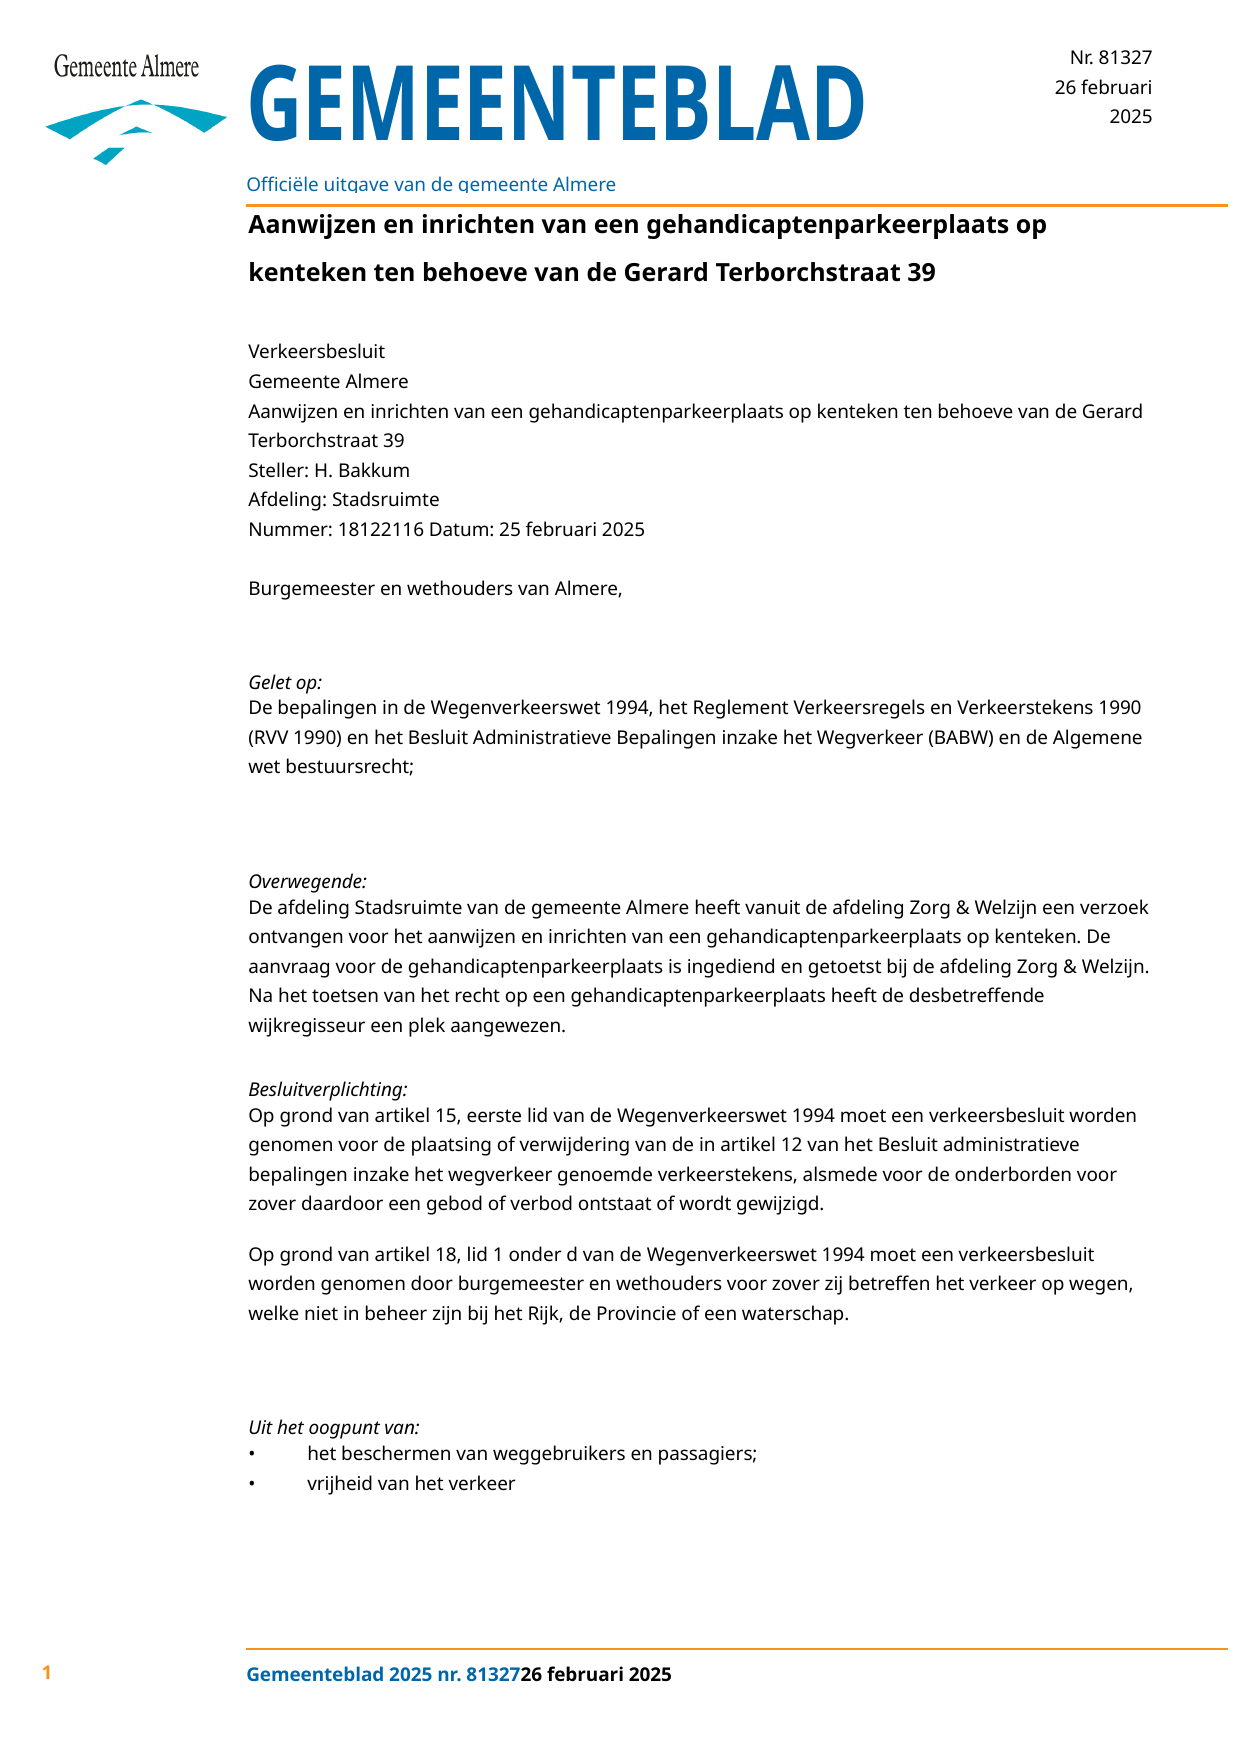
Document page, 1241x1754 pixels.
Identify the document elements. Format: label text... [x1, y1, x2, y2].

text Verkeersbesluit [248, 339, 1152, 364]
text De afdeling Stadsruimte van de gemeente Almere heeft vanuit de afdeling Zorg & Welzijn een verzoek ontvangen voor het aanwijzen en inrichten van een gehandicaptenparkeerplaats op kenteken. De aanvraag voor de gehandicaptenparkeerplaats is ingediend en getoetst bij de afdeling Zorg & Welzijn. Na het toetsen van het recht op een gehandicaptenparkeerplaats heeft de desbetreffende wijkregisseur een plek aangewezen. [248, 894, 1152, 1038]
text Op grond van artikel 18, lid 1 onder d van de Wegenverkeerswet 1994 moet een verkeersbesluit worden genomen door burgemeester en wethouders voor zover zij betreffen het verkeer op wegen, welke niet in beheer zijn bij het Rijk, de Provincie of een waterschap. [248, 1241, 1152, 1326]
list het beschermen van weggebruikers en passagiers; [248, 1440, 1152, 1466]
text Gelet op: [248, 669, 1152, 694]
text Burgemeester en wethouders van Almere, [248, 575, 1152, 601]
picture [41, 47, 231, 172]
text Aanwijzen en inrichten van een gehandicaptenparkeerplaats op kenteken ten behoeve van de Gerard Terborchstraat 39 [248, 207, 1152, 288]
text De bepalingen in de Wegenverkeerswet 1994, het Reglement Verkeersregels en Verkeerstekens 1990 (RVV 1990) en het Besluit Administratieve Bepalingen inzake het Wegverkeer (BABW) en de Algemene wet bestuursrecht; [248, 694, 1152, 779]
list vrijheid van het verkeer [248, 1470, 1152, 1496]
text Overwegende: [248, 868, 1152, 894]
text Steller: H. Bakkum [248, 457, 1152, 483]
text Afdeling: Stadsruimte [248, 487, 1152, 512]
text Op grond van artikel 15, eerste lid van de Wegenverkeerswet 1994 moet een verkeersbesluit worden genomen voor de plaatsing of verwijdering van de in artikel 12 van het Besluit administratieve bepalingen inzake het wegverkeer genoemde verkeerstekens, alsmede voor de onderborden voor zover daardoor een gebod of verbod ontstaat of wordt gewijzigd. [248, 1102, 1152, 1216]
text Aanwijzen en inrichten van een gehandicaptenparkeerplaats op kenteken ten behoeve van de Gerard Terborchstraat 39 [248, 398, 1152, 453]
text Uit het oogpunt van: [248, 1414, 1152, 1440]
text Nummer: 18122116 Datum: 25 februari 2025 [248, 516, 1152, 542]
text Gemeente Almere [248, 368, 1152, 394]
text Besluitverplichting: [248, 1076, 1152, 1102]
